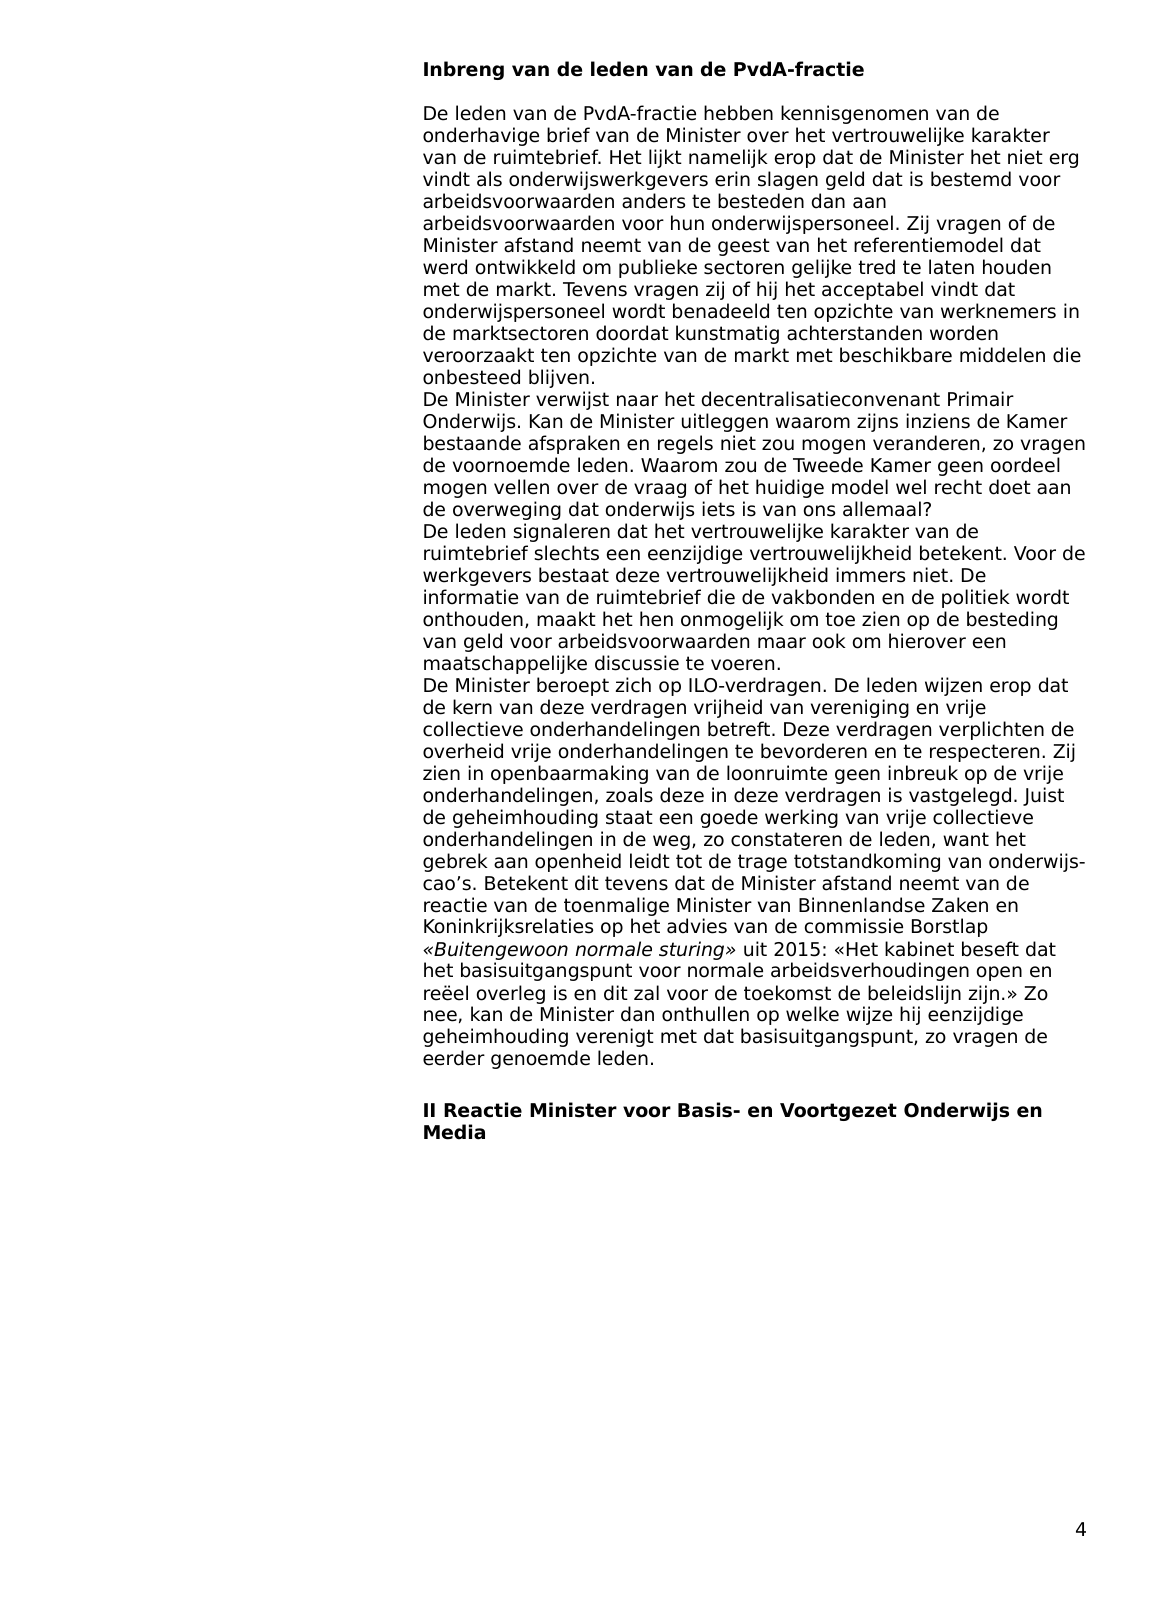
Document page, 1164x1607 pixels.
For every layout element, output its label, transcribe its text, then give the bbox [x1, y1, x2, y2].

text De Minister verwijst naar het decentralisatieconvenant Primair Onderwijs. Kan de Minister uitleggen waarom zijns inziens de Kamer bestaande afspraken en regels niet zou mogen veranderen, zo vragen de voornoemde leden. Waarom zou de Tweede Kamer geen oordeel mogen vellen over de vraag of het huidige model wel recht doet aan de overweging dat onderwijs iets is van ons allemaal? [422, 389, 1087, 521]
text De Minister beroept zich op ILO-verdragen. De leden wijzen erop dat de kern van deze verdragen vrijheid van vereniging en vrije collectieve onderhandelingen betreft. Deze verdragen verplichten de overheid vrije onderhandelingen te bevorderen en te respecteren. Zij zien in openbaarmaking van de loonruimte geen inbreuk op de vrije onderhandelingen, zoals deze in deze verdragen is vastgelegd. Juist de geheimhouding staat een goede werking van vrije collectieve onderhandelingen in de weg, zo constateren de leden, want het gebrek aan openheid leidt tot de trage totstandkoming van onderwijs-cao’s. Betekent dit tevens dat de Minister afstand neemt van de reactie van de toenmalige Minister van Binnenlandse Zaken en Koninkrijksrelaties op het advies van de commissie Borstlap «Buitengewoon normale sturing» uit 2015: «Het kabinet beseft dat het basisuitgangspunt voor normale arbeidsverhoudingen open en reëel overleg is en dit zal voor de toekomst de beleidslijn zijn.» Zo nee, kan de Minister dan onthullen op welke wijze hij eenzijdige geheimhouding verenigt met dat basisuitgangspunt, zo vragen de eerder genoemde leden. [422, 675, 1087, 1070]
text De leden signaleren dat het vertrouwelijke karakter van de ruimtebrief slechts een eenzijdige vertrouwelijkheid betekent. Voor de werkgevers bestaat deze vertrouwelijkheid immers niet. De informatie van de ruimtebrief die de vakbonden en de politiek wordt onthouden, maakt het hen onmogelijk om toe zien op de besteding van geld voor arbeidsvoorwaarden maar ook om hierover een maatschappelijke discussie te voeren. [422, 521, 1087, 675]
subtitle Inbreng van de leden van de PvdA-fractie [422, 59, 1087, 81]
subtitle II Reactie Minister voor Basis- en Voortgezet Onderwijs en Media [422, 1100, 1087, 1144]
text De leden van de PvdA-fractie hebben kennisgenomen van de onderhavige brief van de Minister over het vertrouwelijke karakter van de ruimtebrief. Het lijkt namelijk erop dat de Minister het niet erg vindt als onderwijswerkgevers erin slagen geld dat is bestemd voor arbeidsvoorwaarden anders te besteden dan aan arbeidsvoorwaarden voor hun onderwijspersoneel. Zij vragen of de Minister afstand neemt van de geest van het referentiemodel dat werd ontwikkeld om publieke sectoren gelijke tred te laten houden met de markt. Tevens vragen zij of hij het acceptabel vindt dat onderwijspersoneel wordt benadeeld ten opzichte van werknemers in de marktsectoren doordat kunstmatig achterstanden worden veroorzaakt ten opzichte van de markt met beschikbare middelen die onbesteed blijven. [422, 103, 1087, 389]
